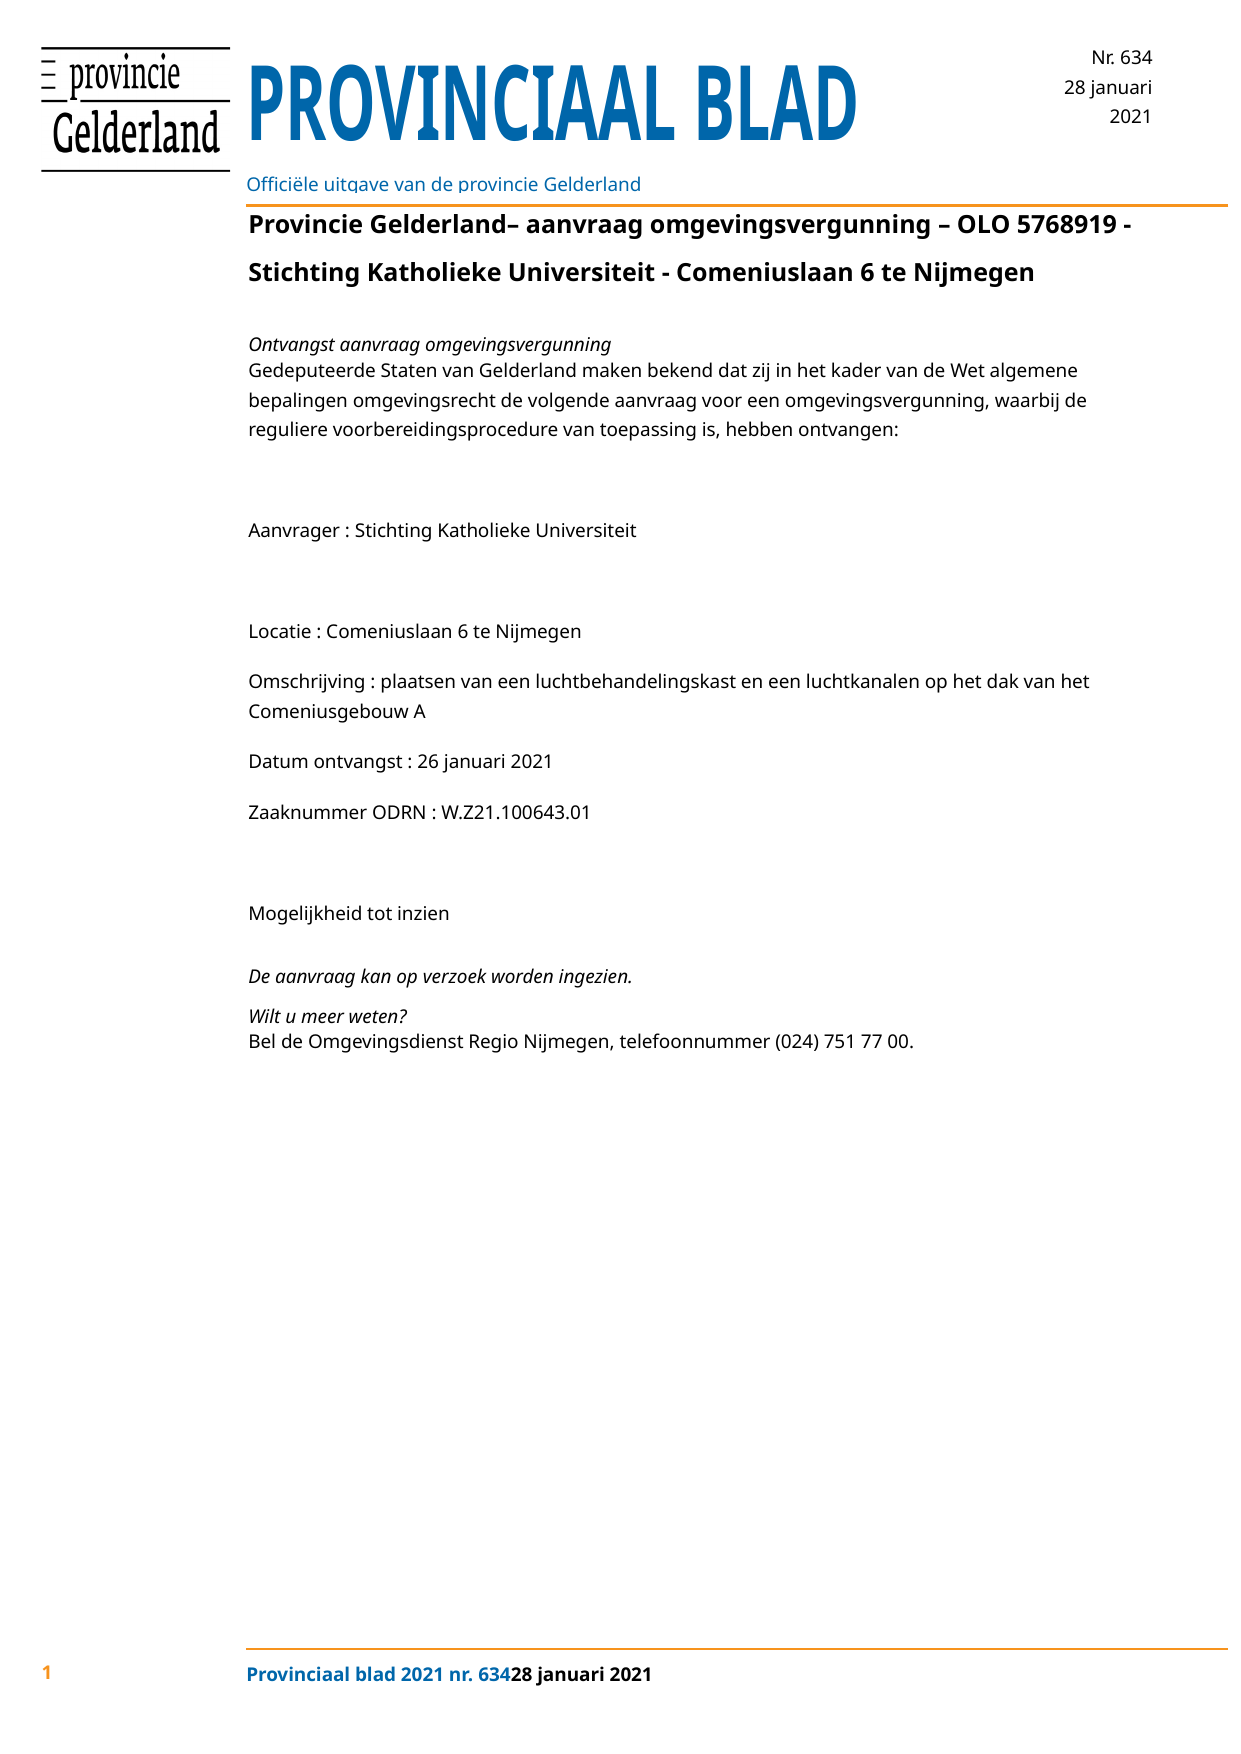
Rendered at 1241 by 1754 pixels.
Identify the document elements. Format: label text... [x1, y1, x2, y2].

text De aanvraag kan op verzoek worden ingezien. [248, 964, 1152, 989]
text Gedeputeerde Staten van Gelderland maken bekend dat zij in het kader van de Wet algemene bepalingen omgevingsrecht de volgende aanvraag voor een omgevingsvergunning, waarbij de reguliere voorbereidingsprocedure van toepassing is, hebben ontvangen: [248, 357, 1152, 442]
text Wilt u meer weten? [248, 1003, 1152, 1029]
text Zaaknummer ODRN : W.Z21.100643.01 [248, 799, 1152, 824]
text Omschrijving : plaatsen van een luchtbehandelingskast en een luchtkanalen op het dak van het Comeniusgebouw A [248, 668, 1152, 724]
text Datum ontvangst : 26 januari 2021 [248, 748, 1152, 774]
picture [41, 47, 231, 172]
text Ontvangst aanvraag omgevingsvergunning [248, 331, 1152, 357]
text Bel de Omgevingsdienst Regio Nijmegen, telefoonnummer (024) 751 77 00. [248, 1029, 1152, 1054]
text Mogelijkheid tot inzien [248, 900, 1152, 925]
text Aanvrager : Stichting Katholieke Universiteit [248, 517, 1152, 543]
text Provincie Gelderland– aanvraag omgevingsvergunning – OLO 5768919 - Stichting Katholieke Universiteit - Comeniuslaan 6 te Nijmegen [248, 207, 1152, 288]
text Locatie : Comeniuslaan 6 te Nijmegen [248, 618, 1152, 644]
